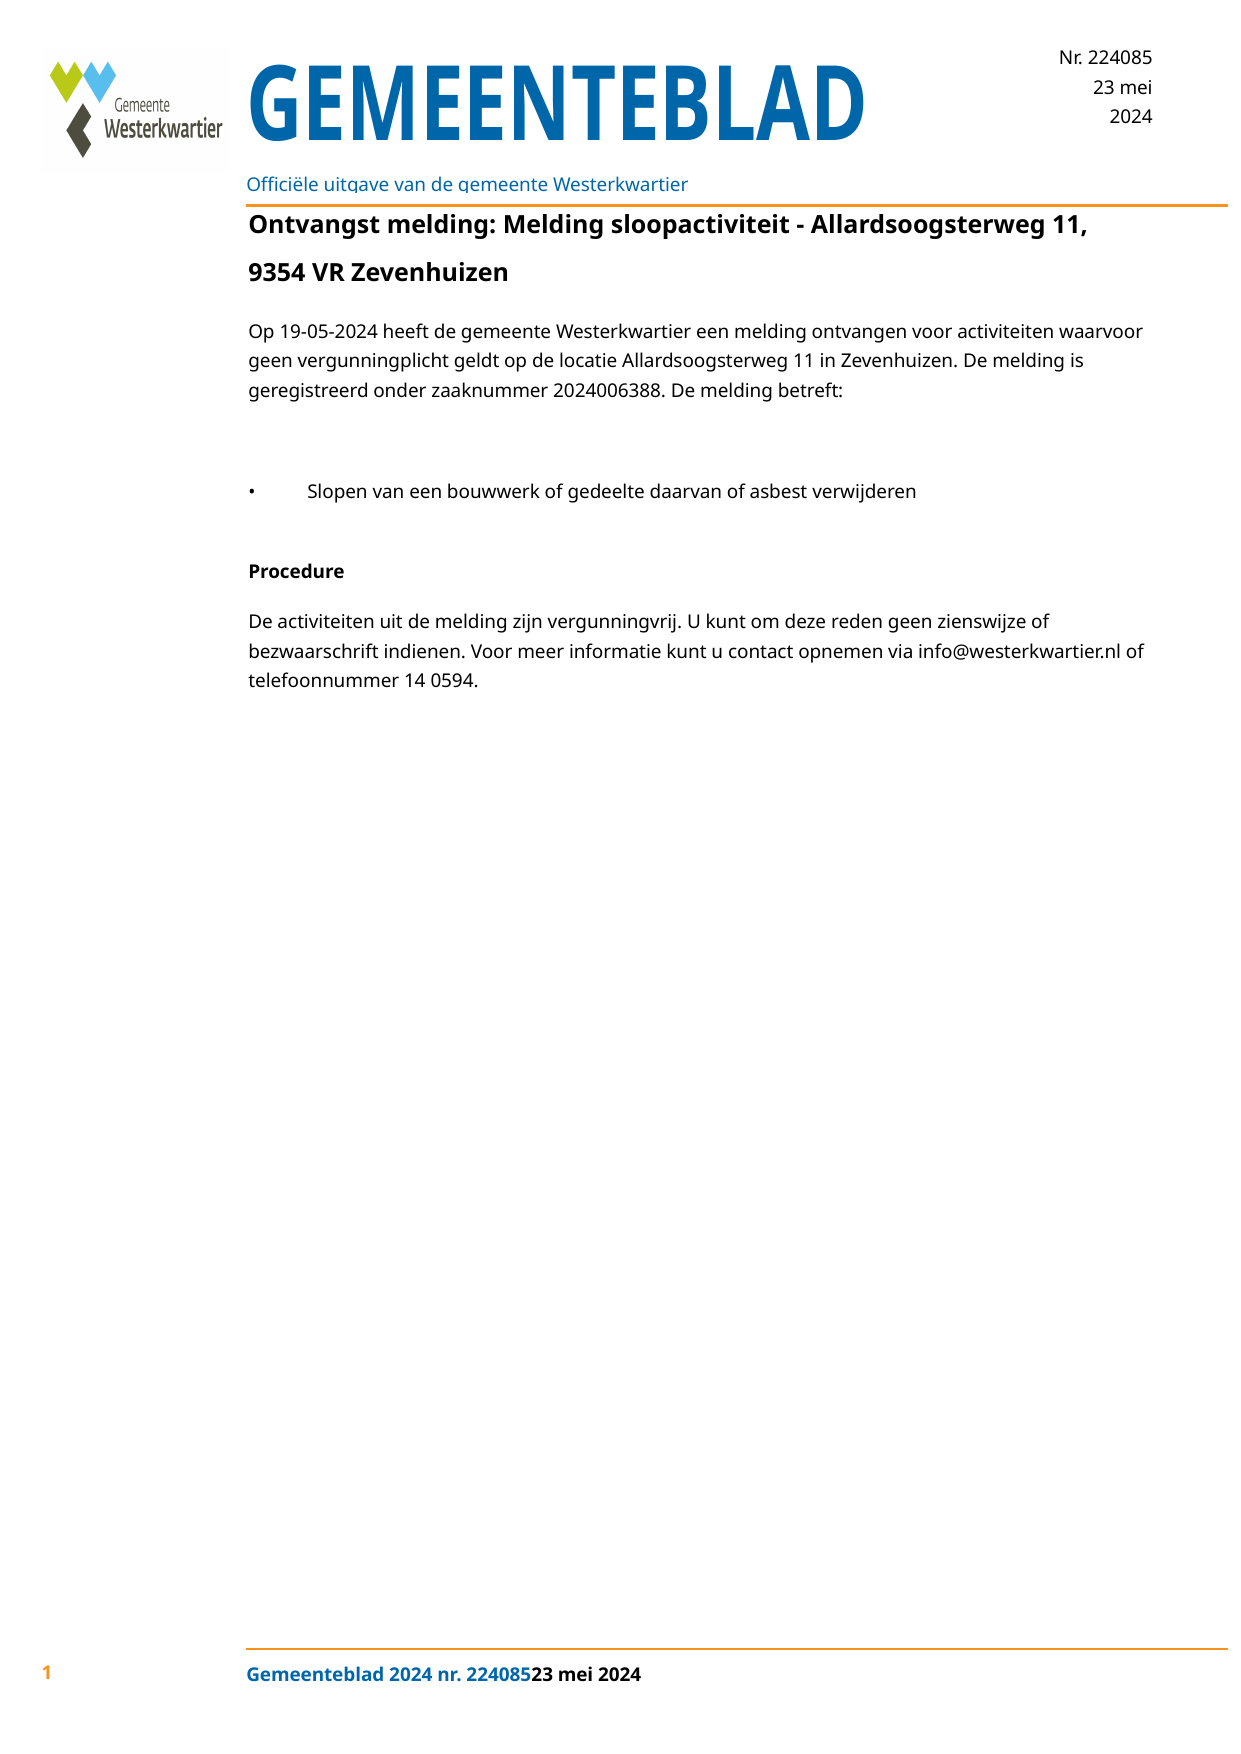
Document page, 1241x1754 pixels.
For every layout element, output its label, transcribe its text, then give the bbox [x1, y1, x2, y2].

picture [41, 47, 231, 172]
text De activiteiten uit de melding zijn vergunningvrij. U kunt om deze reden geen zienswijze of bezwaarschrift indienen. Voor meer informatie kunt u contact opnemen via info@westerkwartier.nl of telefoonnummer 14 0594. [248, 608, 1152, 693]
text Op 19-05-2024 heeft de gemeente Westerkwartier een melding ontvangen voor activiteiten waarvoor geen vergunningplicht geldt op de locatie Allardsoogsterweg 11 in Zevenhuizen. De melding is geregistreerd onder zaaknummer 2024006388. De melding betreft: [248, 318, 1152, 403]
list Slopen van een bouwwerk of gedeelte daarvan of asbest verwijderen [248, 478, 1152, 504]
text Ontvangst melding: Melding sloopactiviteit - Allardsoogsterweg 11, 9354 VR Zevenhuizen [248, 207, 1152, 288]
text Procedure [248, 558, 1152, 584]
